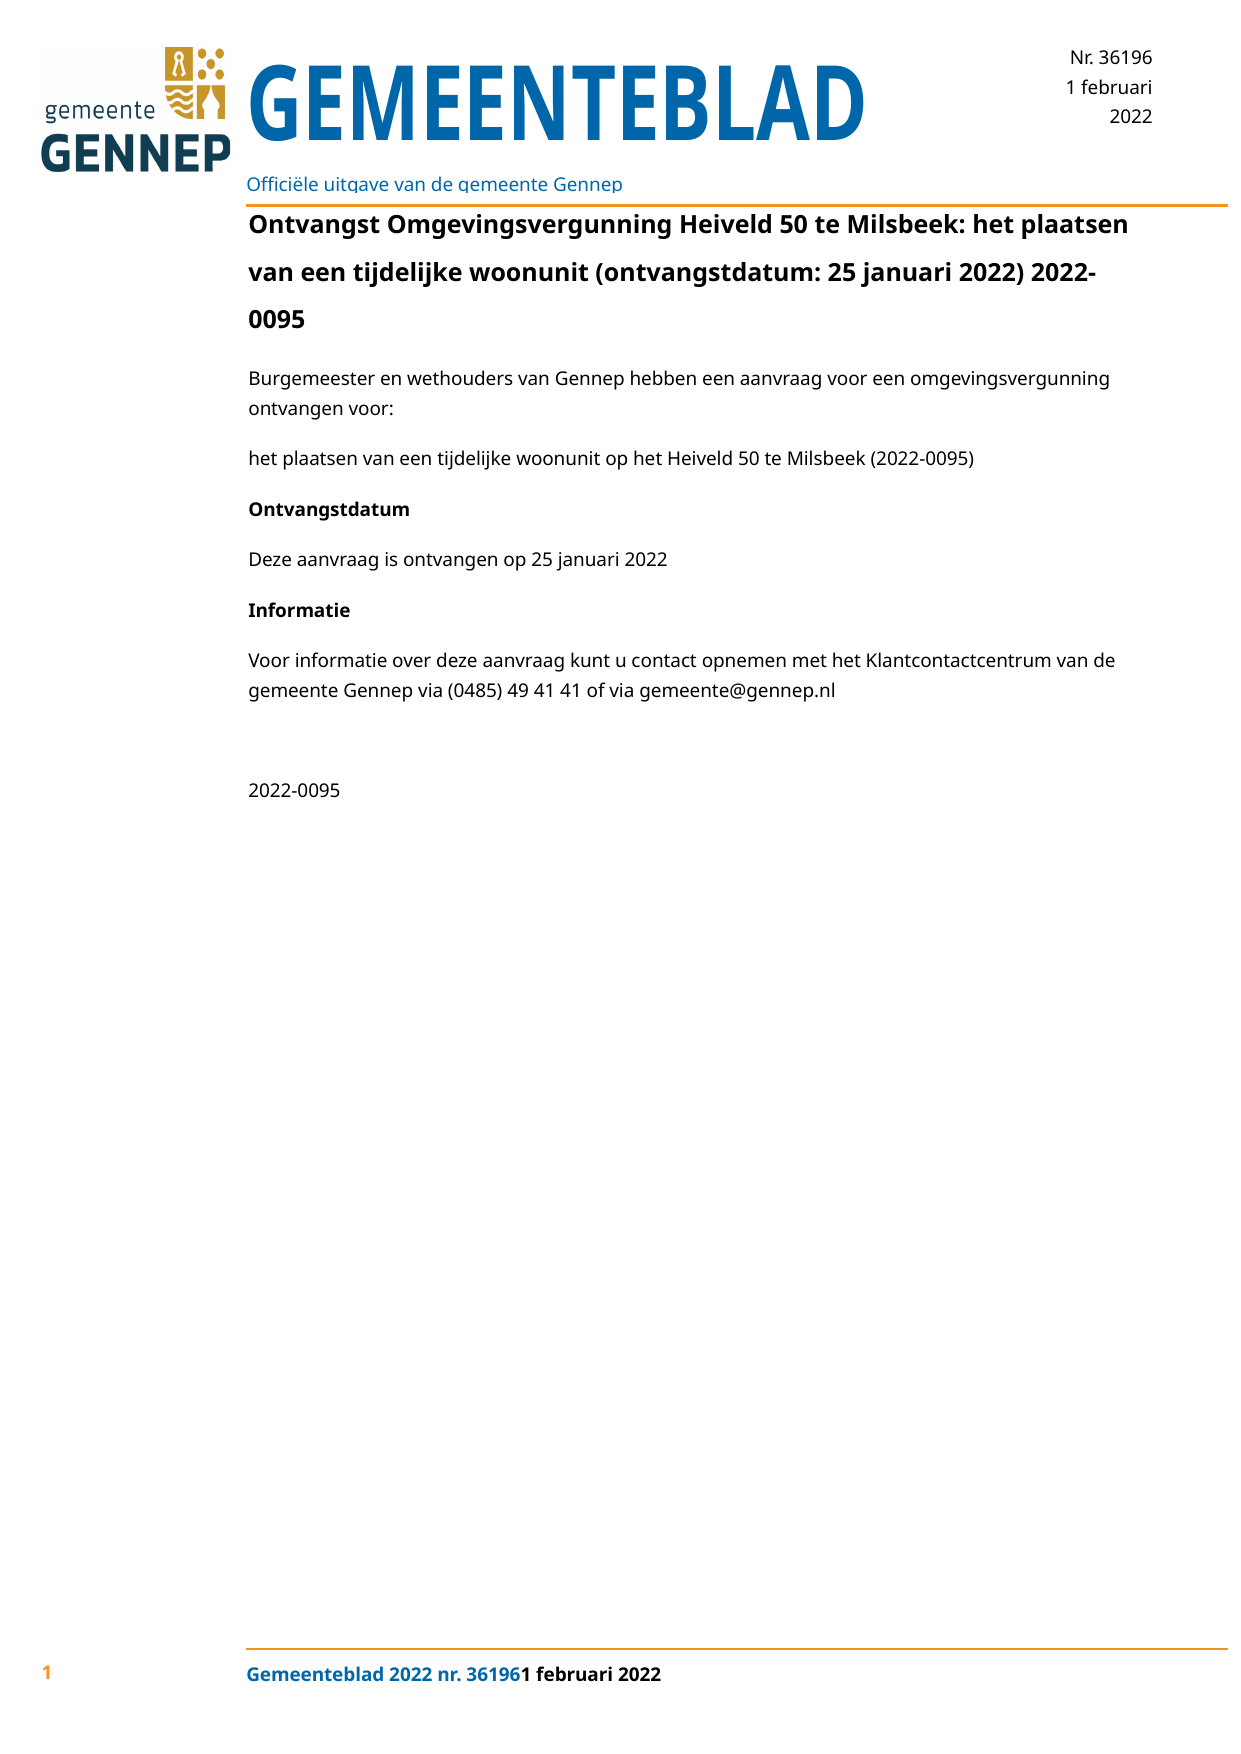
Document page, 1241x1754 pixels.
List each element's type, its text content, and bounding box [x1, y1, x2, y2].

text Ontvangst Omgevingsvergunning Heiveld 50 te Milsbeek: het plaatsen van een tijdelijke woonunit (ontvangstdatum: 25 januari 2022) 2022-0095 [248, 207, 1152, 336]
text Ontvangstdatum [248, 496, 1152, 522]
text Deze aanvraag is ontvangen op 25 januari 2022 [248, 546, 1152, 572]
text 2022-0095 [248, 778, 1152, 803]
text Voor informatie over deze aanvraag kunt u contact opnemen met het Klantcontactcentrum van de gemeente Gennep via (0485) 49 41 41 of via gemeente@gennep.nl [248, 647, 1152, 702]
text Informatie [248, 597, 1152, 622]
text het plaatsen van een tijdelijke woonunit op het Heiveld 50 te Milsbeek (2022-0095) [248, 446, 1152, 471]
text Burgemeester en wethouders van Gennep hebben een aanvraag voor een omgevingsvergunning ontvangen voor: [248, 366, 1152, 421]
picture [41, 47, 231, 172]
